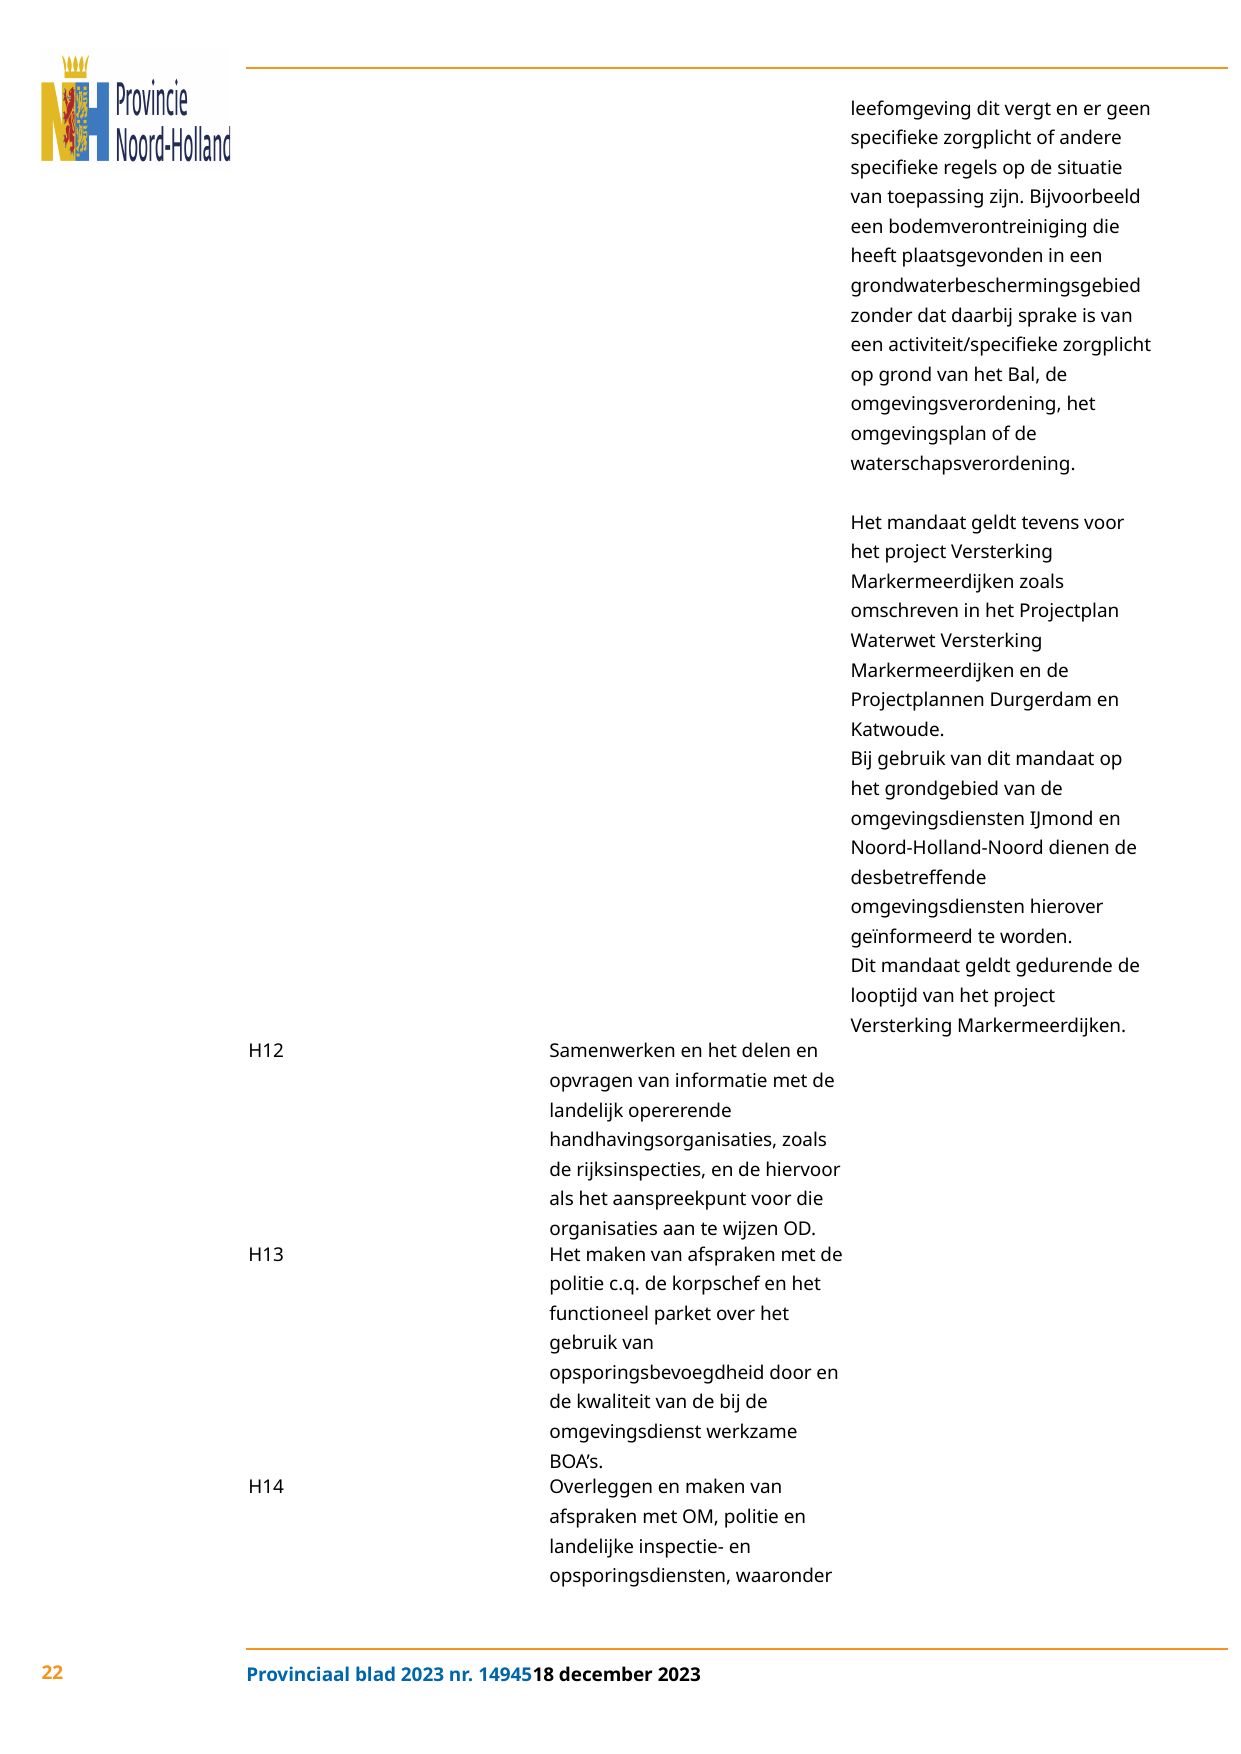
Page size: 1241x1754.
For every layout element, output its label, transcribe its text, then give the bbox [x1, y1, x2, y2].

table_cell H13 [248, 1241, 549, 1474]
picture [41, 47, 231, 172]
table_cell [850, 1038, 1152, 1241]
table_cell [850, 1241, 1152, 1474]
table_cell H14 [248, 1474, 549, 1588]
table_cell H12 [248, 1038, 549, 1241]
table_cell Samenwerken en het delen en opvragen van informatie met de landelijk opererende handhavingsorganisaties, zoals de rijksinspecties, en de hiervoor als het aanspreekpunt voor die organisaties aan te wijzen OD. [549, 1038, 850, 1241]
table_cell leefomgeving dit vergt en er geen specifieke zorgplicht of andere specifieke regels op de situatie van toepassing zijn. Bijvoorbeeld een bodemverontreiniging die heeft plaatsgevonden in een grondwaterbeschermingsgebied zonder dat daarbij sprake is van een activiteit/specifieke zorgplicht op grond van het Bal, de omgevingsverordening, het omgevingsplan of de waterschapsverordening. Het mandaat geldt tevens voor het project Versterking Markermeerdijken zoals omschreven in het Projectplan Waterwet Versterking Markermeerdijken en de Projectplannen Durgerdam en Katwoude. Bij gebruik van dit mandaat op het grondgebied van de omgevingsdiensten IJmond en Noord-Holland-Noord dienen de desbetreffende omgevingsdiensten hierover geïnformeerd te worden. Dit mandaat geldt gedurende de looptijd van het project Versterking Markermeerdijken. [850, 95, 1152, 1038]
table_cell Overleggen en maken van afspraken met OM, politie en landelijke inspectie- en opsporingsdiensten, waaronder [549, 1474, 850, 1588]
table_cell [850, 1474, 1152, 1588]
table_cell [549, 95, 850, 1038]
table_cell Het maken van afspraken met de politie c.q. de korpschef en het functioneel parket over het gebruik van opsporingsbevoegdheid door en de kwaliteit van de bij de omgevingsdienst werkzame BOA’s. [549, 1241, 850, 1474]
table_cell [248, 95, 549, 1038]
